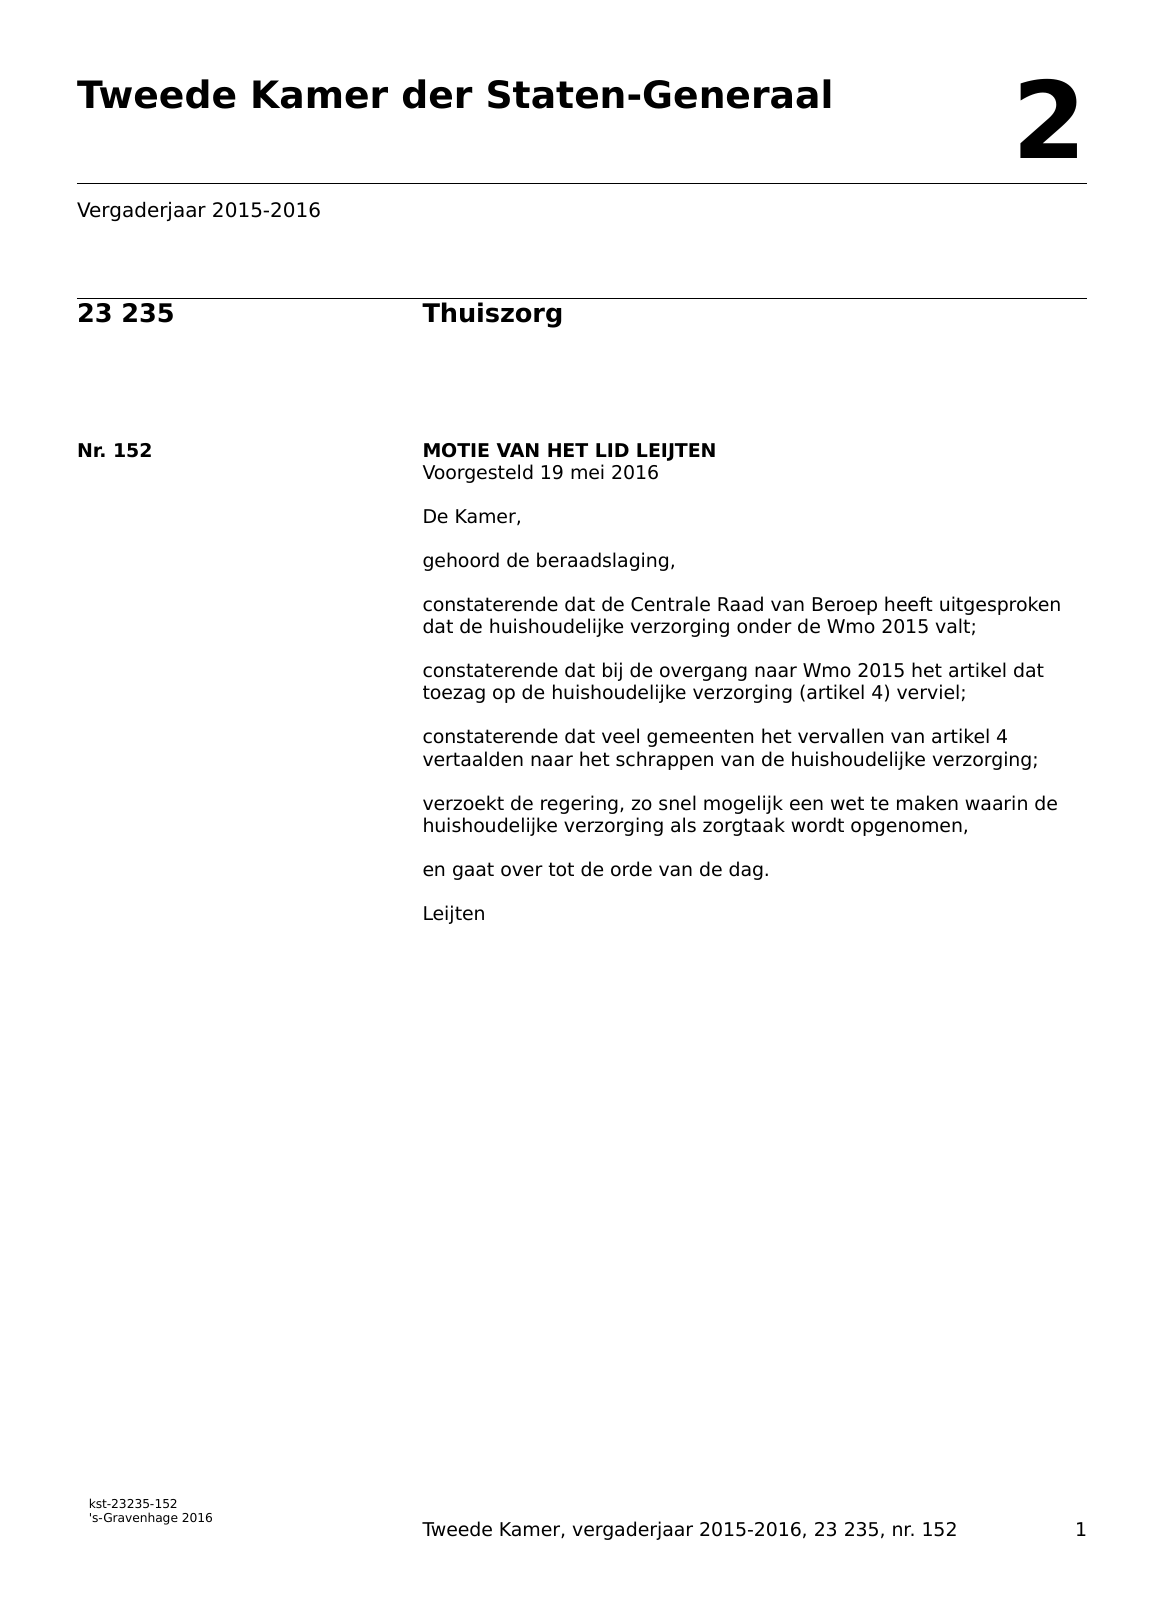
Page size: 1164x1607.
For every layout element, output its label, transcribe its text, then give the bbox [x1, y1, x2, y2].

subtitle Nr. 152 MOTIE VAN HET LID LEIJTEN [77, 440, 1087, 462]
text constaterende dat veel gemeenten het vervallen van artikel 4 vertaalden naar het schrappen van de huishoudelijke verzorging; [422, 726, 1087, 770]
text gehoord de beraadslaging, [422, 550, 1087, 572]
text Voorgesteld 19 mei 2016 [422, 462, 1087, 484]
text en gaat over tot de orde van de dag. [422, 859, 1087, 881]
text constaterende dat de Centrale Raad van Beroep heeft uitgesproken dat de huishoudelijke verzorging onder de Wmo 2015 valt; [422, 594, 1087, 638]
table_header 2 [886, 59, 1087, 183]
text verzoekt de regering, zo snel mogelijk een wet te maken waarin de huishoudelijke verzorging als zorgtaak wordt opgenomen, [422, 793, 1087, 837]
subtitle 23 235 Thuiszorg [77, 299, 1087, 329]
text 's-Gravenhage 2016 [88, 1511, 323, 1525]
text De Kamer, [422, 506, 1087, 528]
text constaterende dat bij de overgang naar Wmo 2015 het artikel dat toezag op de huishoudelijke verzorging (artikel 4) verviel; [422, 660, 1087, 704]
text kst-23235-152 [88, 1497, 323, 1511]
table_header Tweede Kamer der Staten-Generaal [77, 59, 886, 183]
table_cell Vergaderjaar 2015-2016 [77, 184, 1087, 298]
text Leijten [422, 903, 1087, 925]
